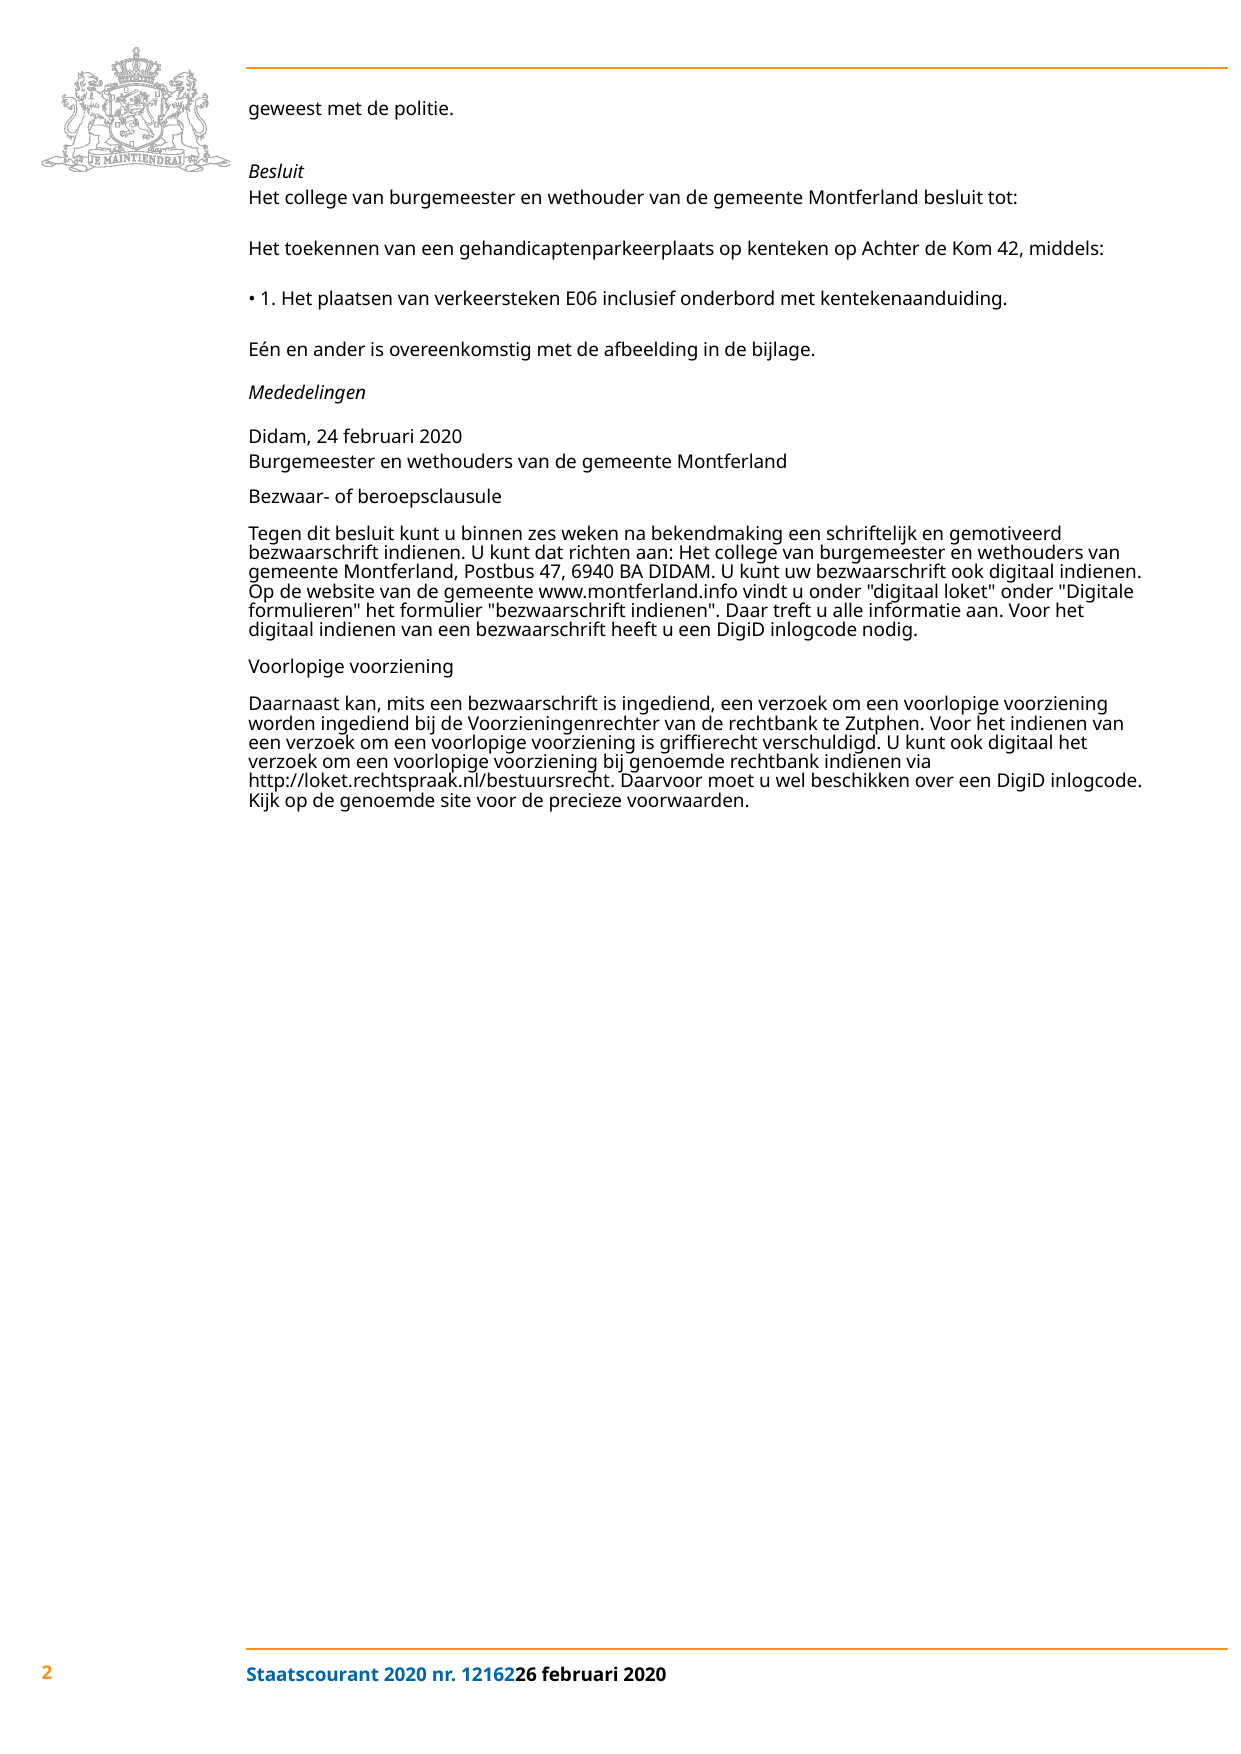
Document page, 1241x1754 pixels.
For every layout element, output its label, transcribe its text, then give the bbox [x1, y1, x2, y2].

text Eén en ander is overeenkomstig met de afbeelding in de bijlage. [248, 336, 1152, 361]
text Mededelingen [248, 379, 1152, 404]
text • 1. Het plaatsen van verkeersteken E06 inclusief onderbord met kentekenaanduiding. [248, 285, 1152, 311]
text Besluit [248, 159, 1152, 184]
text Voorlopige voorziening [248, 658, 1152, 677]
text Didam, 24 februari 2020 [248, 423, 1152, 448]
text geweest met de politie. [248, 95, 1152, 121]
text Het toekennen van een gehandicaptenparkeerplaats op kenteken op Achter de Kom 42, middels: [248, 235, 1152, 261]
text Daarnaast kan, mits een bezwaarschrift is ingediend, een verzoek om een voorlopige voorziening worden ingediend bij de Voorzieningenrechter van de rechtbank te Zutphen. Voor het indienen van een verzoek om een voorlopige voorziening is griffierecht verschuldigd. U kunt ook digitaal het verzoek om een voorlopige voorziening bij genoemde rechtbank indienen via http://loket.rechtspraak.nl/bestuursrecht. Daarvoor moet u wel beschikken over een DigiD inlogcode. Kijk op de genoemde site voor de precieze voorwaarden. [248, 695, 1152, 811]
text Tegen dit besluit kunt u binnen zes weken na bekendmaking een schriftelijk en gemotiveerd bezwaarschrift indienen. U kunt dat richten aan: Het college van burgemeester en wethouders van gemeente Montferland, Postbus 47, 6940 BA DIDAM. U kunt uw bezwaarschrift ook digitaal indienen. Op de website van de gemeente www.montferland.info vindt u onder "digitaal loket" onder "Digitale formulieren" het formulier "bezwaarschrift indienen". Daar treft u alle informatie aan. Voor het digitaal indienen van een bezwaarschrift heeft u een DigiD inlogcode nodig. [248, 525, 1152, 641]
picture [41, 47, 231, 172]
text Bezwaar- of beroepsclausule [248, 488, 1152, 507]
text Burgemeester en wethouders van de gemeente Montferland [248, 448, 1152, 474]
text Het college van burgemeester en wethouder van de gemeente Montferland besluit tot: [248, 184, 1152, 210]
